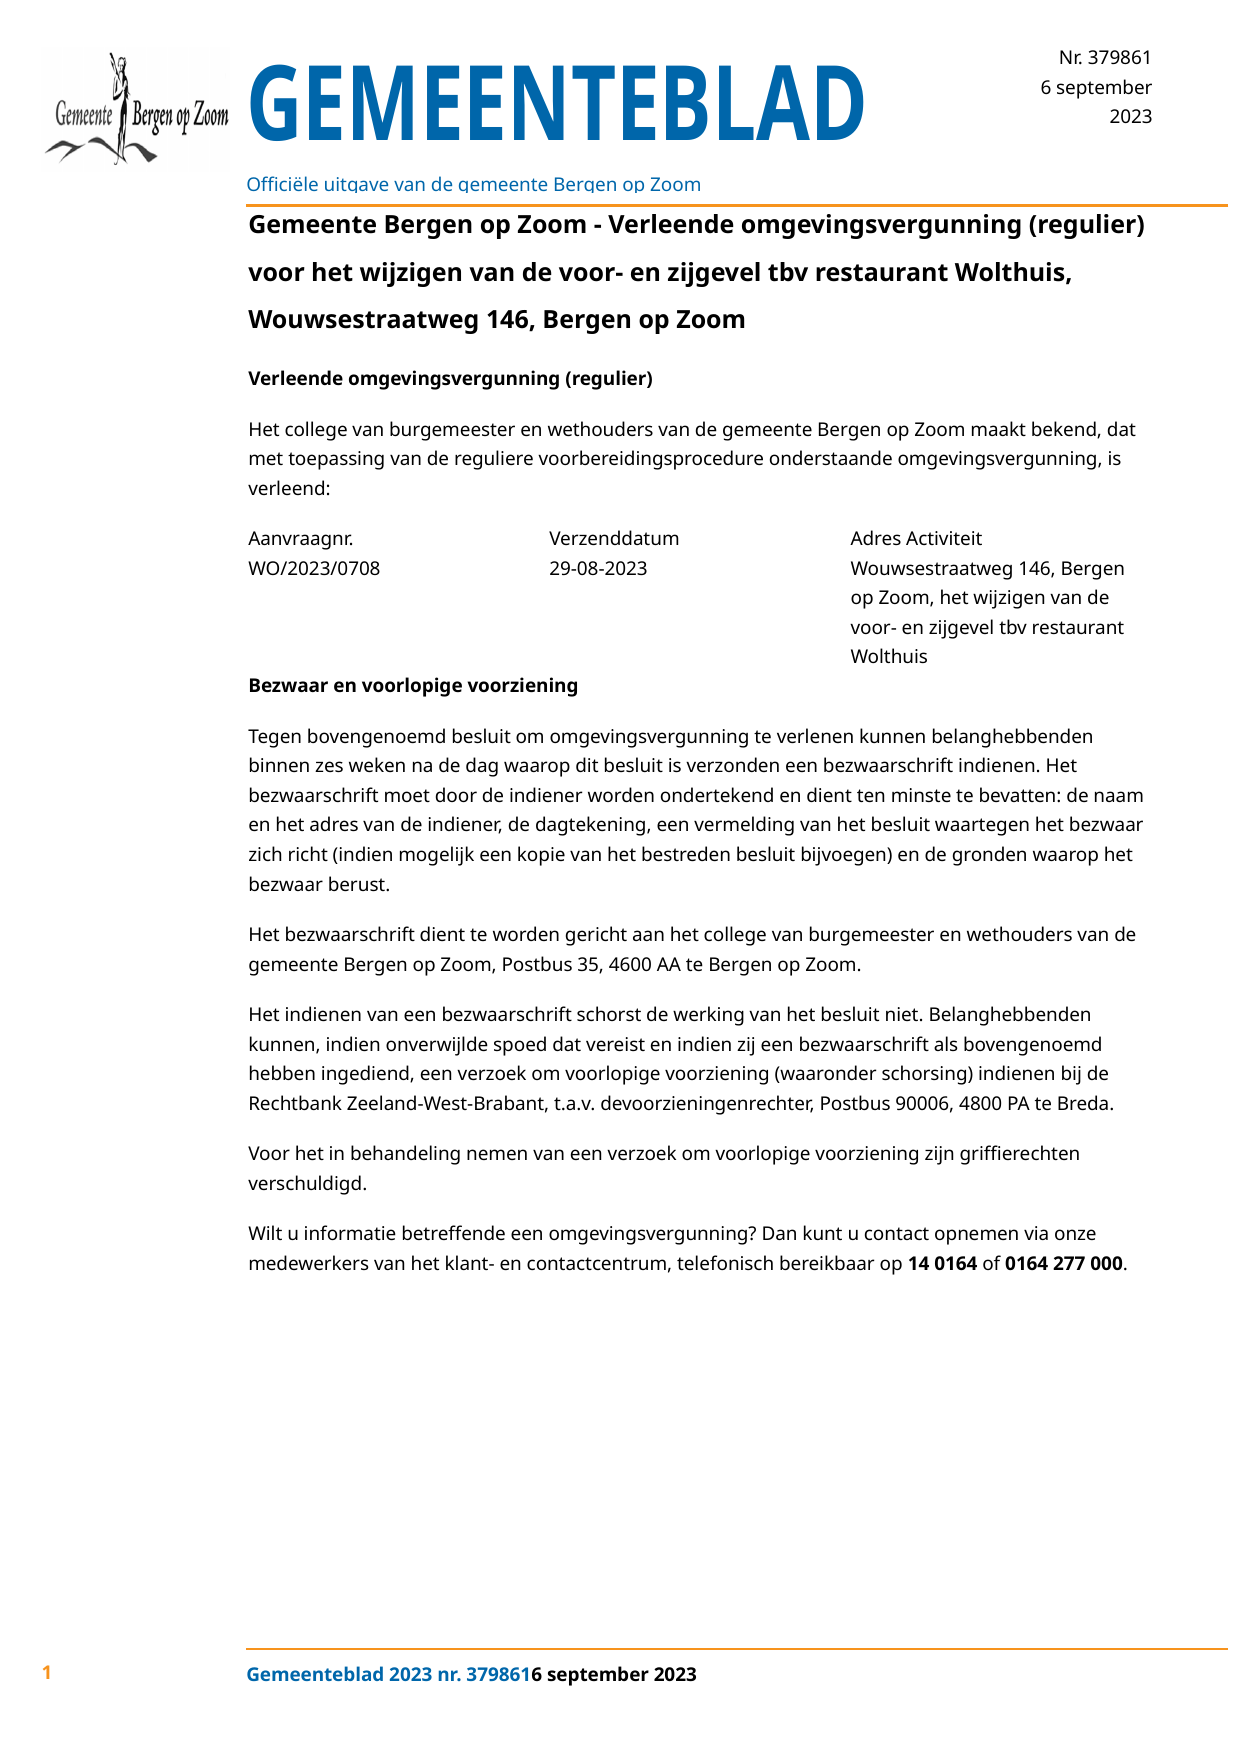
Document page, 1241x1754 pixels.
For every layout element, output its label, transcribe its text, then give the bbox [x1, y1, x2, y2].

table_header Aanvraagnr. [248, 526, 549, 551]
table_header Wouwsestraatweg 146, Bergen op Zoom, het wijzigen van de voor- en zijgevel tbv restaurant Wolthuis [850, 555, 1152, 669]
text Voor het in behandeling nemen van een verzoek om voorlopige voorziening zijn griffierechten verschuldigd. [248, 1140, 1152, 1196]
text Bezwaar en voorlopige voorziening [248, 672, 1152, 698]
text Het indienen van een bezwaarschrift schorst de werking van het besluit niet. Belanghebbenden kunnen, indien onverwijlde spoed dat vereist en indien zij een bezwaarschrift als bovengenoemd hebben ingediend, een verzoek om voorlopige voorziening (waaronder schorsing) indienen bij de Rechtbank Zeeland-West-Brabant, t.a.v. devoorzieningenrechter, Postbus 90006, 4800 PA te Breda. [248, 1001, 1152, 1116]
table_header Verzenddatum [549, 526, 850, 551]
table_header 29-08-2023 [549, 555, 850, 669]
text Het bezwaarschrift dient te worden gericht aan het college van burgemeester en wethouders van de gemeente Bergen op Zoom, Postbus 35, 4600 AA te Bergen op Zoom. [248, 921, 1152, 976]
table_header WO/2023/0708 [248, 555, 549, 669]
picture [41, 47, 231, 172]
table_header Adres Activiteit [850, 526, 1152, 551]
text Wilt u informatie betreffende een omgevingsvergunning? Dan kunt u contact opnemen via onze medewerkers van het klant- en contactcentrum, telefonisch bereikbaar op 14 0164 of 0164 277 000. [248, 1220, 1152, 1276]
text Het college van burgemeester en wethouders van de gemeente Bergen op Zoom maakt bekend, dat met toepassing van de reguliere voorbereidingsprocedure onderstaande omgevingsvergunning, is verleend: [248, 416, 1152, 501]
text Verleende omgevingsvergunning (regulier) [248, 366, 1152, 391]
text Gemeente Bergen op Zoom - Verleende omgevingsvergunning (regulier) voor het wijzigen van de voor- en zijgevel tbv restaurant Wolthuis, Wouwsestraatweg 146, Bergen op Zoom [248, 207, 1152, 336]
text Tegen bovengenoemd besluit om omgevingsvergunning te verlenen kunnen belanghebbenden binnen zes weken na de dag waarop dit besluit is verzonden een bezwaarschrift indienen. Het bezwaarschrift moet door de indiener worden ondertekend en dient ten minste te bevatten: de naam en het adres van de indiener, de dagtekening, een vermelding van het besluit waartegen het bezwaar zich richt (indien mogelijk een kopie van het bestreden besluit bijvoegen) en de gronden waarop het bezwaar berust. [248, 723, 1152, 896]
